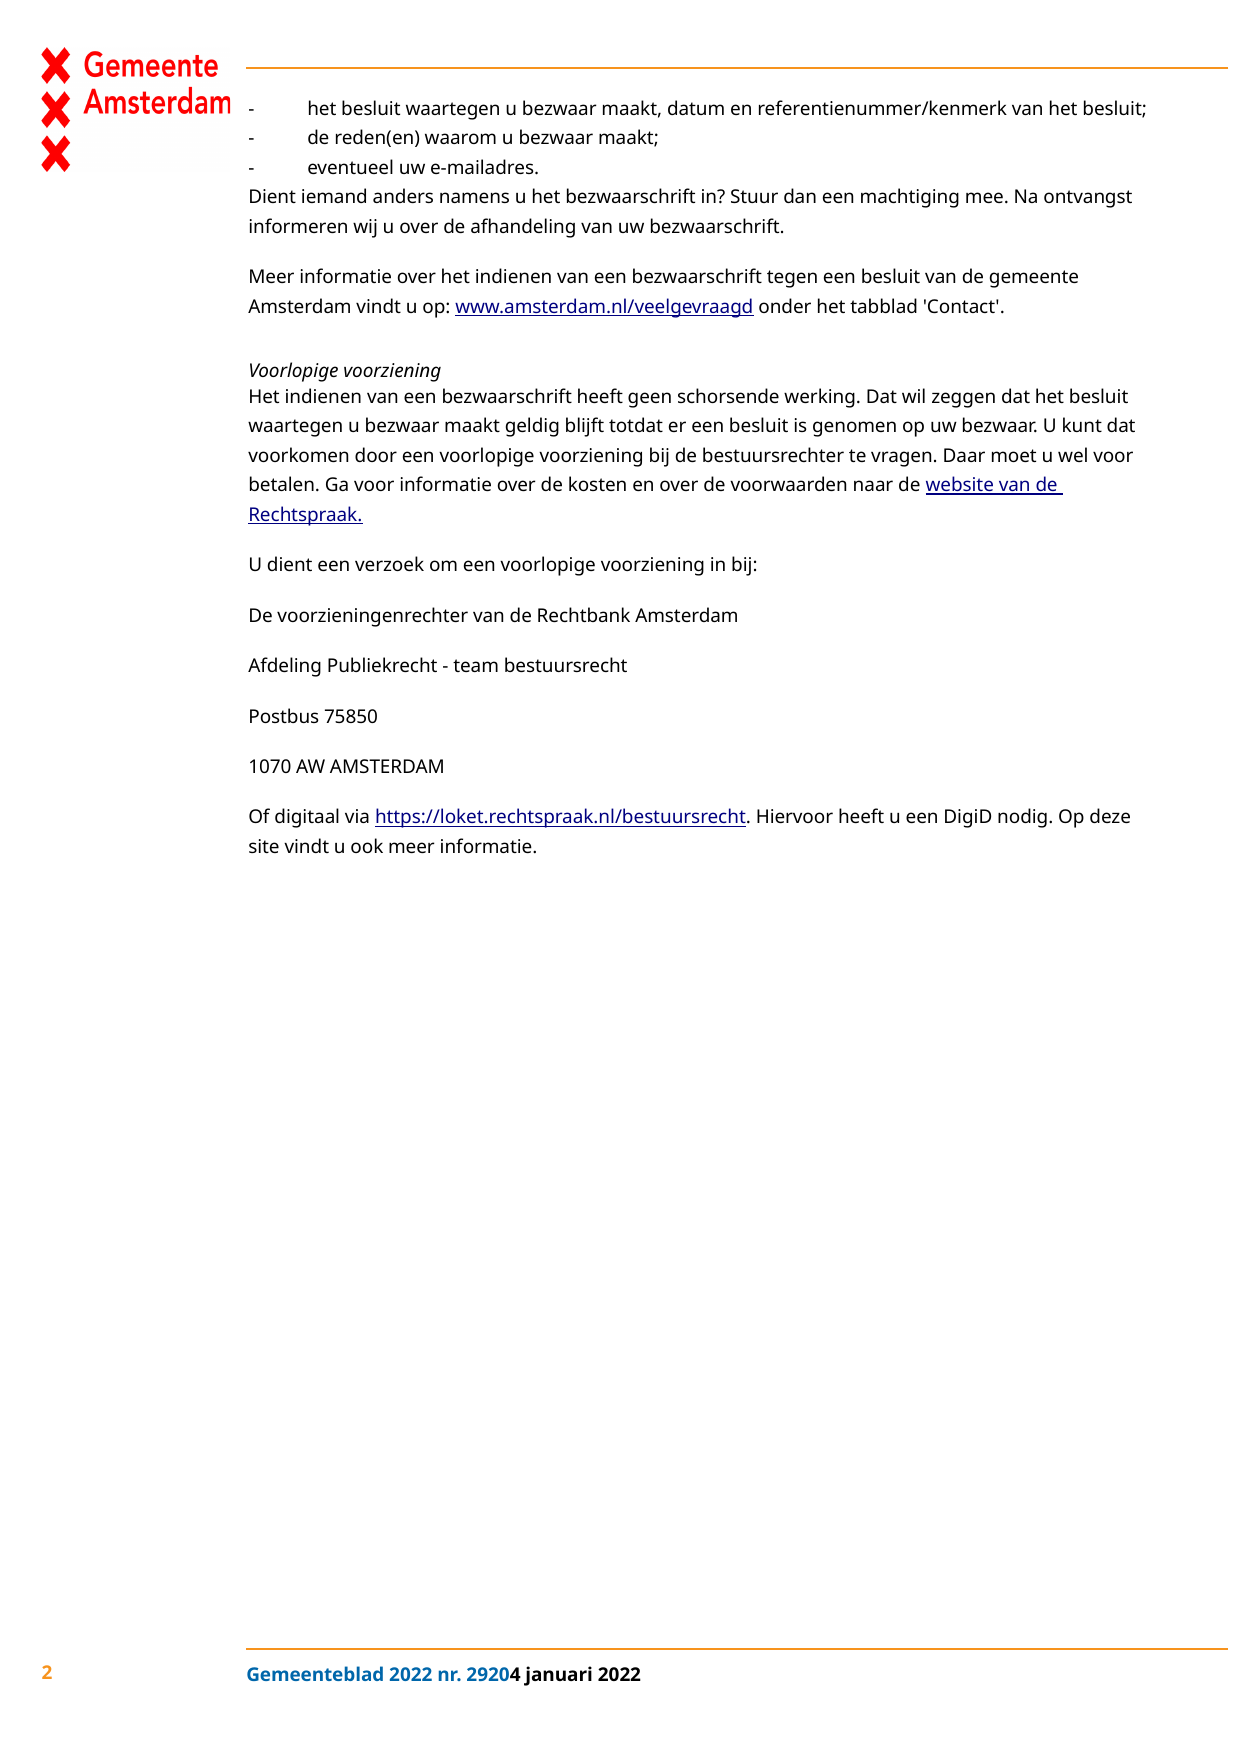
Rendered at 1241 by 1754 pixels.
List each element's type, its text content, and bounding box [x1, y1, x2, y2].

list het besluit waartegen u bezwaar maakt, datum en referentienummer/kenmerk van het besluit; [248, 95, 1152, 121]
text Afdeling Publiekrecht - team bestuursrecht [248, 652, 1152, 678]
text Voorlopige voorziening [248, 357, 1152, 383]
text Dient iemand anders namens u het bezwaarschrift in? Stuur dan een machtiging mee. Na ontvangst informeren wij u over de afhandeling van uw bezwaarschrift. [248, 183, 1152, 239]
text 1070 AW AMSTERDAM [248, 753, 1152, 779]
list de reden(en) waarom u bezwaar maakt; [248, 124, 1152, 150]
text Of digitaal via https://loket.rechtspraak.nl/bestuursrecht. Hiervoor heeft u een DigiD nodig. Op deze site vindt u ook meer informatie. [248, 804, 1152, 859]
text Postbus 75850 [248, 703, 1152, 728]
text Meer informatie over het indienen van een bezwaarschrift tegen een besluit van de gemeente Amsterdam vindt u op: www.amsterdam.nl/veelgevraagd onder het tabblad 'Contact'. [248, 263, 1152, 319]
text U dient een verzoek om een voorlopige voorziening in bij: [248, 552, 1152, 577]
picture [41, 47, 231, 172]
text De voorzieningenrechter van de Rechtbank Amsterdam [248, 602, 1152, 628]
text Het indienen van een bezwaarschrift heeft geen schorsende werking. Dat wil zeggen dat het besluit waartegen u bezwaar maakt geldig blijft totdat er een besluit is genomen op uw bezwaar. U kunt dat voorkomen door een voorlopige voorziening bij de bestuursrechter te vragen. Daar moet u wel voor betalen. Ga voor informatie over de kosten en over de voorwaarden naar de website van de Rechtspraak. [248, 383, 1152, 527]
list eventueel uw e-mailadres. [248, 154, 1152, 180]
